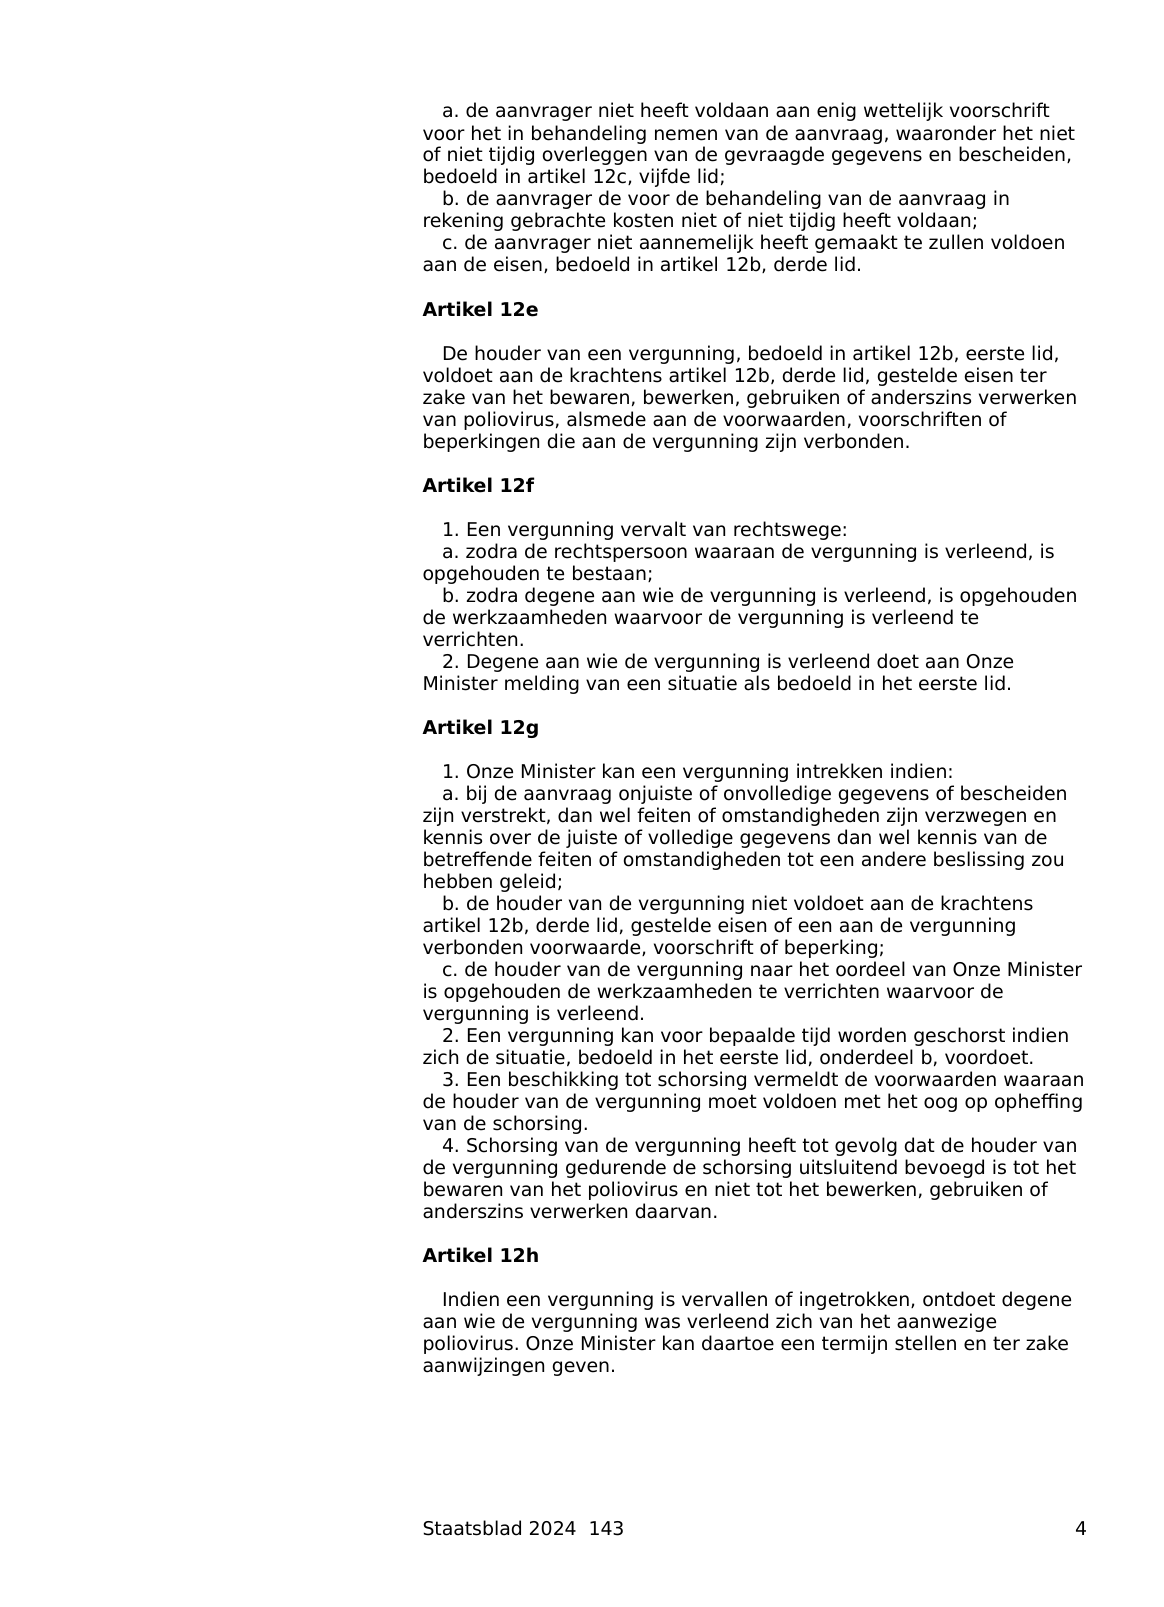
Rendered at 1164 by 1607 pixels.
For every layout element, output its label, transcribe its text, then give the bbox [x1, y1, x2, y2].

text b. de aanvrager de voor de behandeling van de aanvraag in rekening gebrachte kosten niet of niet tijdig heeft voldaan; [422, 188, 1087, 232]
subtitle Artikel 12f [422, 475, 1087, 497]
text 2. Een vergunning kan voor bepaalde tijd worden geschorst indien zich de situatie, bedoeld in het eerste lid, onderdeel b, voordoet. [422, 1025, 1087, 1069]
subtitle Artikel 12e [422, 298, 1087, 320]
text Indien een vergunning is vervallen of ingetrokken, ontdoet degene aan wie de vergunning was verleend zich van het aanwezige poliovirus. Onze Minister kan daartoe een termijn stellen en ter zake aanwijzingen geven. [422, 1289, 1087, 1377]
text c. de houder van de vergunning naar het oordeel van Onze Minister is opgehouden de werkzaamheden te verrichten waarvoor de vergunning is verleend. [422, 959, 1087, 1025]
text a. bij de aanvraag onjuiste of onvolledige gegevens of bescheiden zijn verstrekt, dan wel feiten of omstandigheden zijn verzwegen en kennis over de juiste of volledige gegevens dan wel kennis van de betreffende feiten of omstandigheden tot een andere beslissing zou hebben geleid; [422, 783, 1087, 893]
text b. zodra degene aan wie de vergunning is verleend, is opgehouden de werkzaamheden waarvoor de vergunning is verleend te verrichten. [422, 585, 1087, 651]
text 3. Een beschikking tot schorsing vermeldt de voorwaarden waaraan de houder van de vergunning moet voldoen met het oog op opheffing van de schorsing. [422, 1069, 1087, 1135]
text 4. Schorsing van de vergunning heeft tot gevolg dat de houder van de vergunning gedurende de schorsing uitsluitend bevoegd is tot het bewaren van het poliovirus en niet tot het bewerken, gebruiken of anderszins verwerken daarvan. [422, 1135, 1087, 1223]
text 1. Onze Minister kan een vergunning intrekken indien: [422, 761, 1087, 783]
text b. de houder van de vergunning niet voldoet aan de krachtens artikel 12b, derde lid, gestelde eisen of een aan de vergunning verbonden voorwaarde, voorschrift of beperking; [422, 893, 1087, 959]
text c. de aanvrager niet aannemelijk heeft gemaakt te zullen voldoen aan de eisen, bedoeld in artikel 12b, derde lid. [422, 232, 1087, 276]
text De houder van een vergunning, bedoeld in artikel 12b, eerste lid, voldoet aan de krachtens artikel 12b, derde lid, gestelde eisen ter zake van het bewaren, bewerken, gebruiken of anderszins verwerken van poliovirus, alsmede aan de voorwaarden, voorschriften of beperkingen die aan de vergunning zijn verbonden. [422, 343, 1087, 452]
text a. de aanvrager niet heeft voldaan aan enig wettelijk voorschrift voor het in behandeling nemen van de aanvraag, waaronder het niet of niet tijdig overleggen van de gevraagde gegevens en bescheiden, bedoeld in artikel 12c, vijfde lid; [422, 100, 1087, 188]
subtitle Artikel 12h [422, 1245, 1087, 1267]
text 1. Een vergunning vervalt van rechtswege: [422, 519, 1087, 541]
text 2. Degene aan wie de vergunning is verleend doet aan Onze Minister melding van een situatie als bedoeld in het eerste lid. [422, 651, 1087, 695]
text a. zodra de rechtspersoon waaraan de vergunning is verleend, is opgehouden te bestaan; [422, 541, 1087, 585]
subtitle Artikel 12g [422, 717, 1087, 739]
